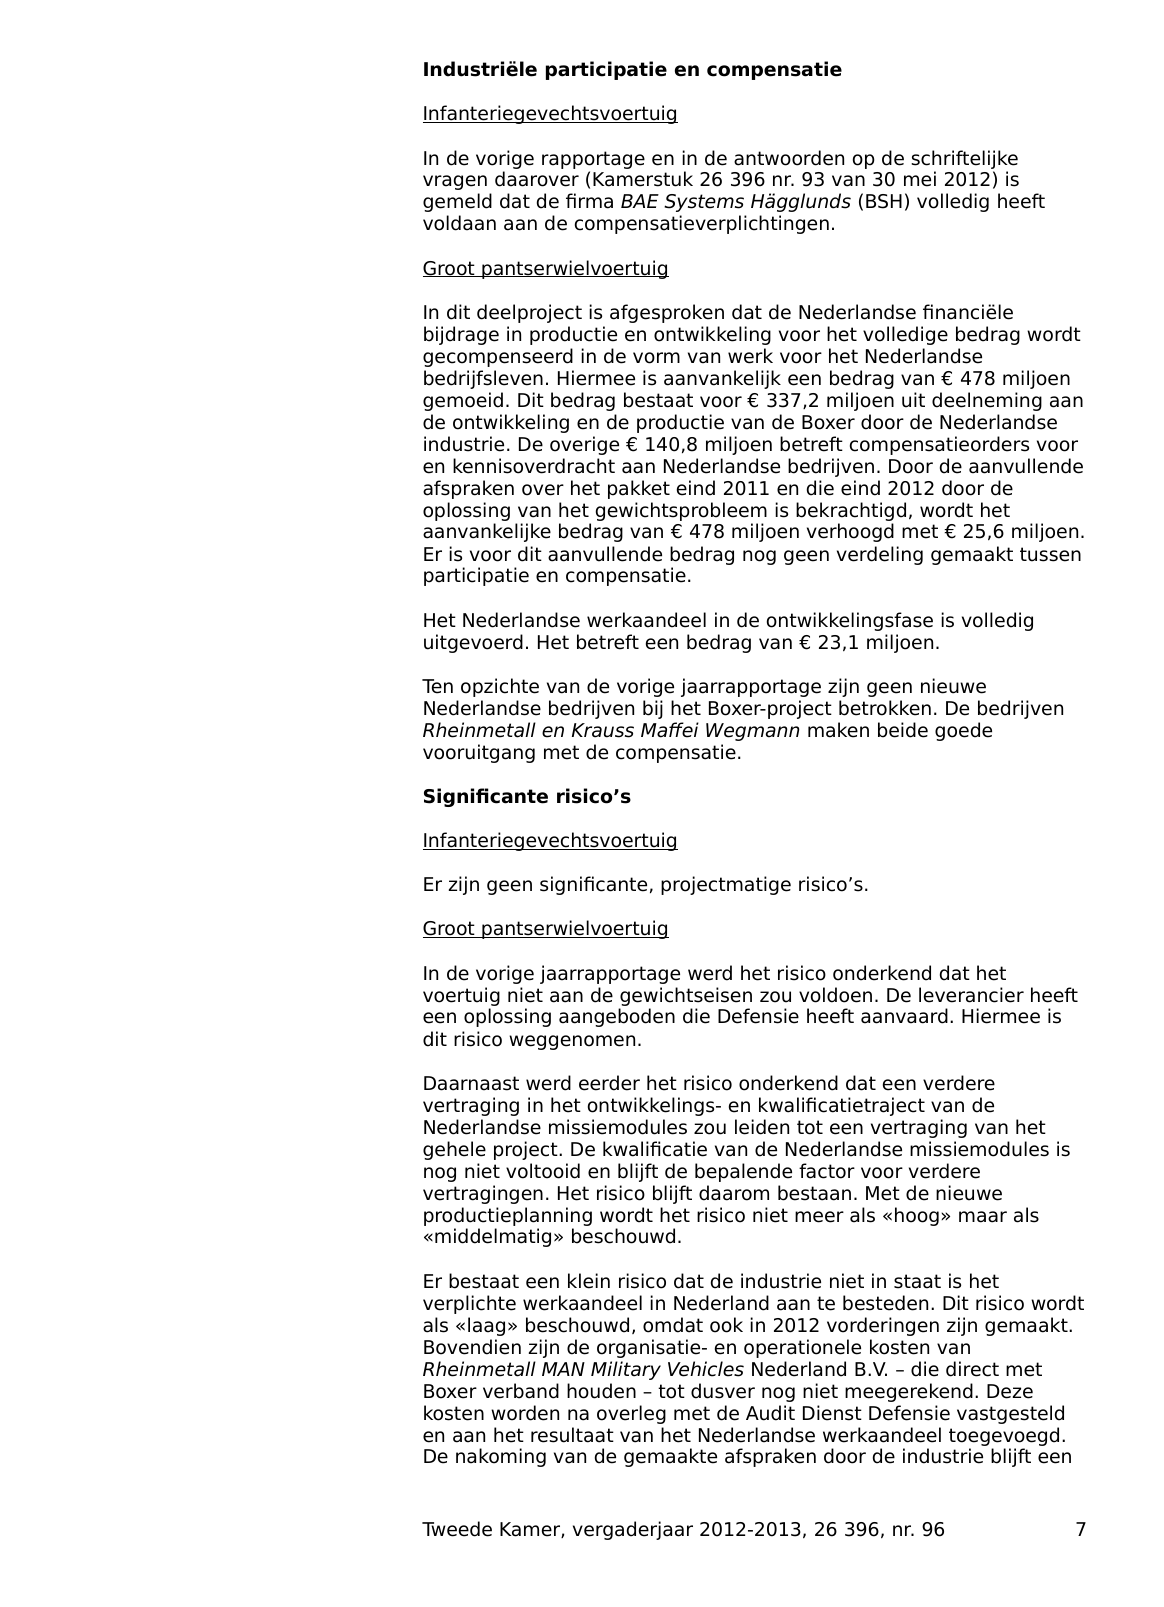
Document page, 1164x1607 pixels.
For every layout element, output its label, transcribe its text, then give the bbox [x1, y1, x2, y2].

subtitle Infanteriegevechtsvoertuig [422, 103, 1087, 125]
text Daarnaast werd eerder het risico onderkend dat een verdere vertraging in het ontwikkelings- en kwalificatietraject van de Nederlandse missiemodules zou leiden tot een vertraging van het gehele project. De kwalificatie van de Nederlandse missiemodules is nog niet voltooid en blijft de bepalende factor voor verdere vertragingen. Het risico blijft daarom bestaan. Met de nieuwe productieplanning wordt het risico niet meer als «hoog» maar als «middelmatig» beschouwd. [422, 1073, 1087, 1248]
text In de vorige rapportage en in de antwoorden op de schriftelijke vragen daarover (Kamerstuk 26 396 nr. 93 van 30 mei 2012) is gemeld dat de firma BAE Systems Hägglunds (BSH) volledig heeft voldaan aan de compensatieverplichtingen. [422, 147, 1087, 235]
subtitle Infanteriegevechtsvoertuig [422, 830, 1087, 852]
subtitle Significante risico’s [422, 786, 1087, 808]
subtitle Groot pantserwielvoertuig [422, 257, 1087, 279]
text Er zijn geen significante, projectmatige risico’s. [422, 874, 1087, 896]
text Ten opzichte van de vorige jaarrapportage zijn geen nieuwe Nederlandse bedrijven bij het Boxer-project betrokken. De bedrijven Rheinmetall en Krauss Maffei Wegmann maken beide goede vooruitgang met de compensatie. [422, 676, 1087, 764]
text In de vorige jaarrapportage werd het risico onderkend dat het voertuig niet aan de gewichtseisen zou voldoen. De leverancier heeft een oplossing aangeboden die Defensie heeft aanvaard. Hiermee is dit risico weggenomen. [422, 962, 1087, 1050]
text Het Nederlandse werkaandeel in de ontwikkelingsfase is volledig uitgevoerd. Het betreft een bedrag van € 23,1 miljoen. [422, 609, 1087, 653]
text Er bestaat een klein risico dat de industrie niet in staat is het verplichte werkaandeel in Nederland aan te besteden. Dit risico wordt als «laag» beschouwd, omdat ook in 2012 vorderingen zijn gemaakt. Bovendien zijn de organisatie- en operationele kosten van Rheinmetall MAN Military Vehicles Nederland B.V. – die direct met Boxer verband houden – tot dusver nog niet meegerekend. Deze kosten worden na overleg met de Audit Dienst Defensie vastgesteld en aan het resultaat van het Nederlandse werkaandeel toegevoegd. De nakoming van de gemaakte afspraken door de industrie blijft een [422, 1271, 1087, 1468]
text In dit deelproject is afgesproken dat de Nederlandse financiële bijdrage in productie en ontwikkeling voor het volledige bedrag wordt gecompenseerd in de vorm van werk voor het Nederlandse bedrijfsleven. Hiermee is aanvankelijk een bedrag van € 478 miljoen gemoeid. Dit bedrag bestaat voor € 337,2 miljoen uit deelneming aan de ontwikkeling en de productie van de Boxer door de Nederlandse industrie. De overige € 140,8 miljoen betreft compensatieorders voor en kennisoverdracht aan Nederlandse bedrijven. Door de aanvullende afspraken over het pakket eind 2011 en die eind 2012 door de oplossing van het gewichtsprobleem is bekrachtigd, wordt het aanvankelijke bedrag van € 478 miljoen verhoogd met € 25,6 miljoen. Er is voor dit aanvullende bedrag nog geen verdeling gemaakt tussen participatie en compensatie. [422, 302, 1087, 587]
subtitle Industriële participatie en compensatie [422, 59, 1087, 81]
subtitle Groot pantserwielvoertuig [422, 918, 1087, 940]
